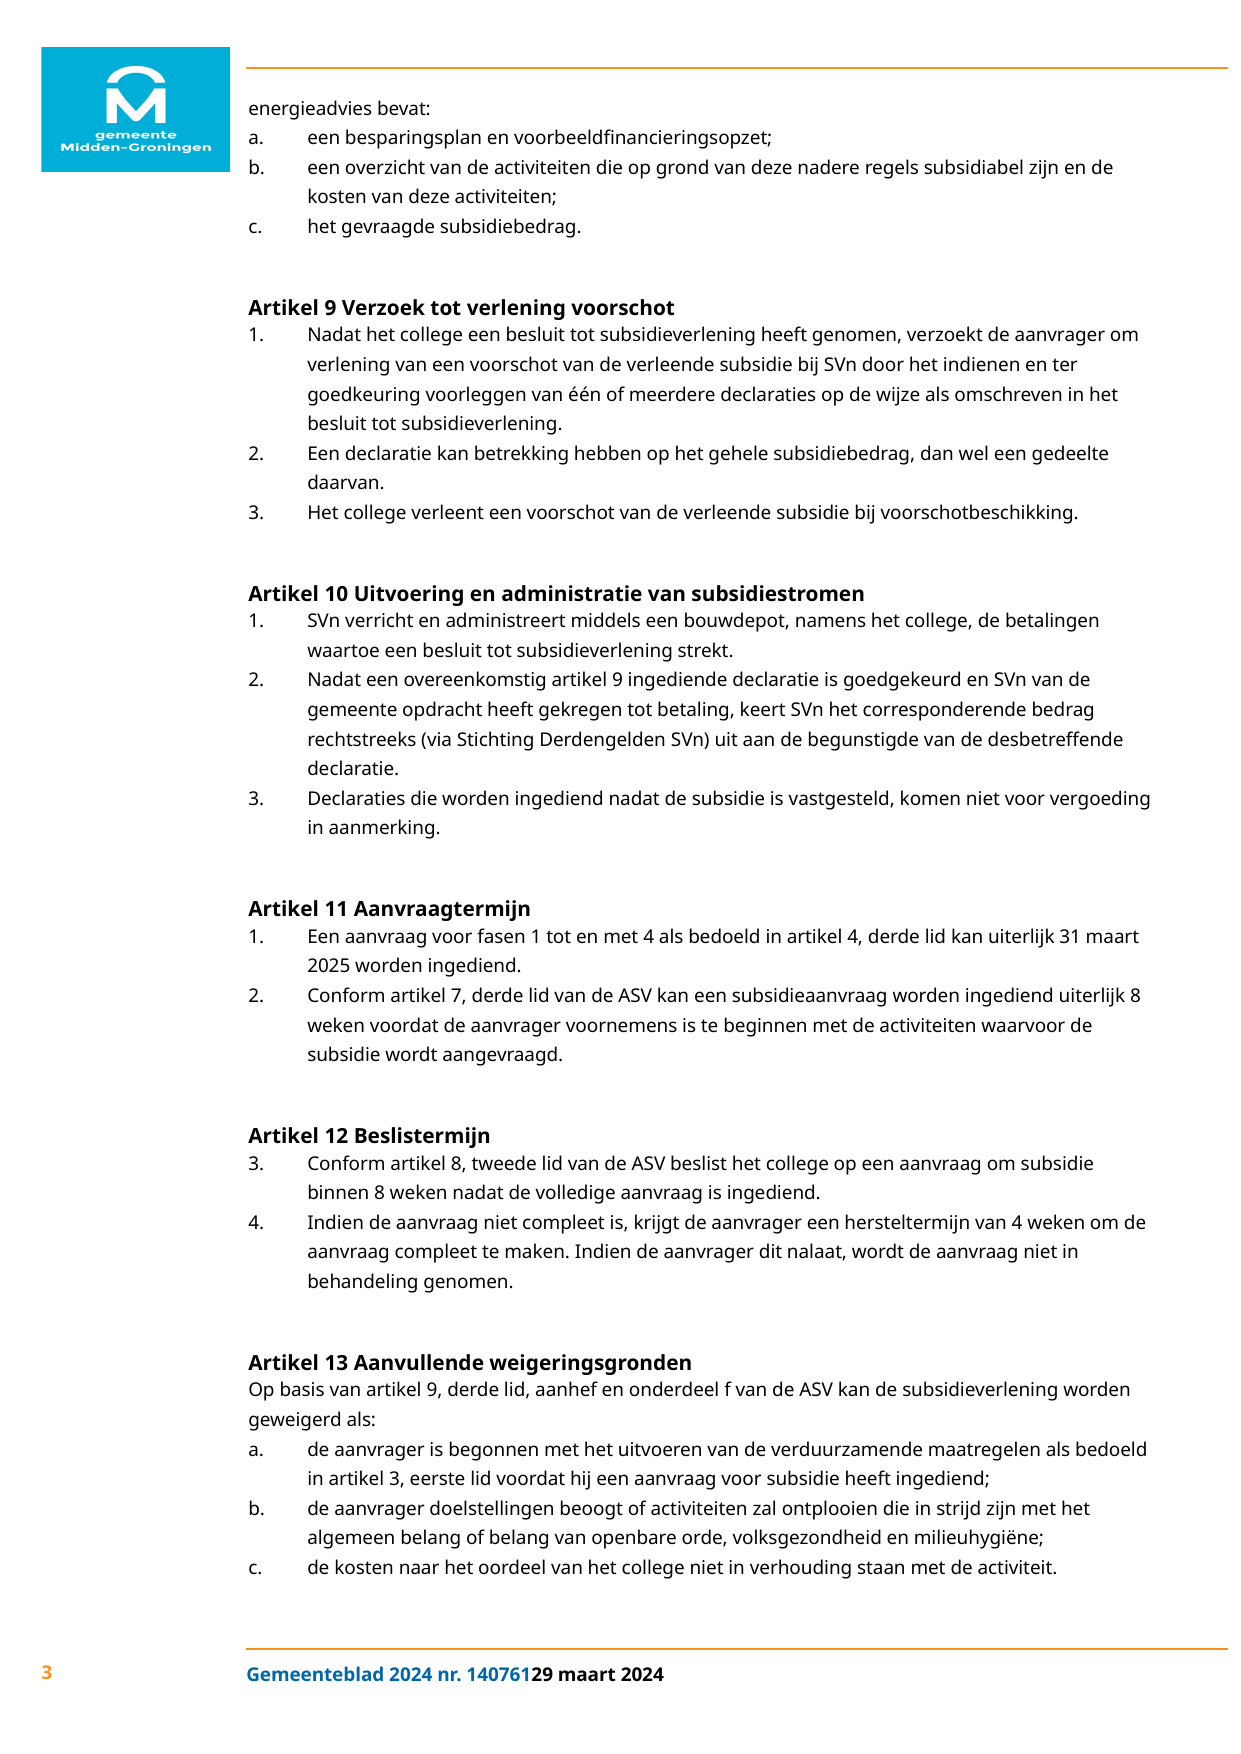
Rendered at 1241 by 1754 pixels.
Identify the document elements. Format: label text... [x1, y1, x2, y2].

list Indien de aanvraag niet compleet is, krijgt de aanvrager een hersteltermijn van 4 weken om de aanvraag compleet te maken. Indien de aanvrager dit nalaat, wordt de aanvraag niet in behandeling genomen. [248, 1209, 1152, 1294]
list het gevraagde subsidiebedrag. [248, 213, 1152, 239]
list de kosten naar het oordeel van het college niet in verhouding staan met de activiteit. [248, 1554, 1152, 1580]
list een overzicht van de activiteiten die op grond van deze nadere regels subsidiabel zijn en de kosten van deze activiteiten; [248, 154, 1152, 209]
list een besparingsplan en voorbeeldfinancieringsopzet; [248, 124, 1152, 150]
list de aanvrager is begonnen met het uitvoeren van de verduurzamende maatregelen als bedoeld in artikel 3, eerste lid voordat hij een aanvraag voor subsidie heeft ingediend; [248, 1436, 1152, 1491]
text Artikel 12 Beslistermijn [248, 1121, 1152, 1150]
picture [108, 66, 164, 82]
list de aanvrager doelstellingen beoogt of activiteiten zal ontplooien die in strijd zijn met het algemeen belang of belang van openbare orde, volksgezondheid en milieuhygiëne; [248, 1495, 1152, 1550]
picture [184, 146, 190, 153]
list Een aanvraag voor fasen 1 tot en met 4 als bedoeld in artikel 4, derde lid kan uiterlijk 31 maart 2025 worden ingediend. [248, 923, 1152, 978]
list Conform artikel 7, derde lid van de ASV kan een subsidieaanvraag worden ingediend uiterlijk 8 weken voordat de aanvrager voornemens is te beginnen met de activiteiten waarvoor de subsidie wordt aangevraagd. [248, 982, 1152, 1067]
list Het college verleent een voorschot van de verleende subsidie bij voorschotbeschikking. [248, 499, 1152, 525]
text Artikel 10 Uitvoering en administratie van subsidiestromen [248, 579, 1152, 607]
list Nadat een overeenkomstig artikel 9 ingediende declaratie is goedgekeurd en SVn van de gemeente opdracht heeft gekregen tot betaling, keert SVn het corresponderende bedrag rechtstreeks (via Stichting Derdengelden SVn) uit aan de begunstigde van de desbetreffende declaratie. [248, 667, 1152, 781]
list SVn verricht en administreert middels een bouwdepot, namens het college, de betalingen waartoe een besluit tot subsidieverlening strekt. [248, 607, 1152, 663]
list Declaraties die worden ingediend nadat de subsidie is vastgesteld, komen niet voor vergoeding in aanmerking. [248, 785, 1152, 840]
text Artikel 11 Aanvraagtermijn [248, 894, 1152, 923]
text energieadvies bevat: [248, 95, 1152, 121]
list Conform artikel 8, tweede lid van de ASV beslist het college op een aanvraag om subsidie binnen 8 weken nadat de volledige aanvraag is ingediend. [248, 1150, 1152, 1205]
list Nadat het college een besluit tot subsidieverlening heeft genomen, verzoekt de aanvrager om verlening van een voorschot van de verleende subsidie bij SVn door het indienen en ter goedkeuring voorleggen van één of meerdere declaraties op de wijze als omschreven in het besluit tot subsidieverlening. [248, 322, 1152, 436]
text Op basis van artikel 9, derde lid, aanhef en onderdeel f van de ASV kan de subsidieverlening worden geweigerd als: [248, 1377, 1152, 1432]
picture [107, 89, 165, 122]
text Artikel 9 Verzoek tot verlening voorschot [248, 293, 1152, 322]
text Artikel 13 Aanvullende weigeringsgronden [248, 1348, 1152, 1377]
list Een declaratie kan betrekking hebben op het gehele subsidiebedrag, dan wel een gedeelte daarvan. [248, 440, 1152, 495]
